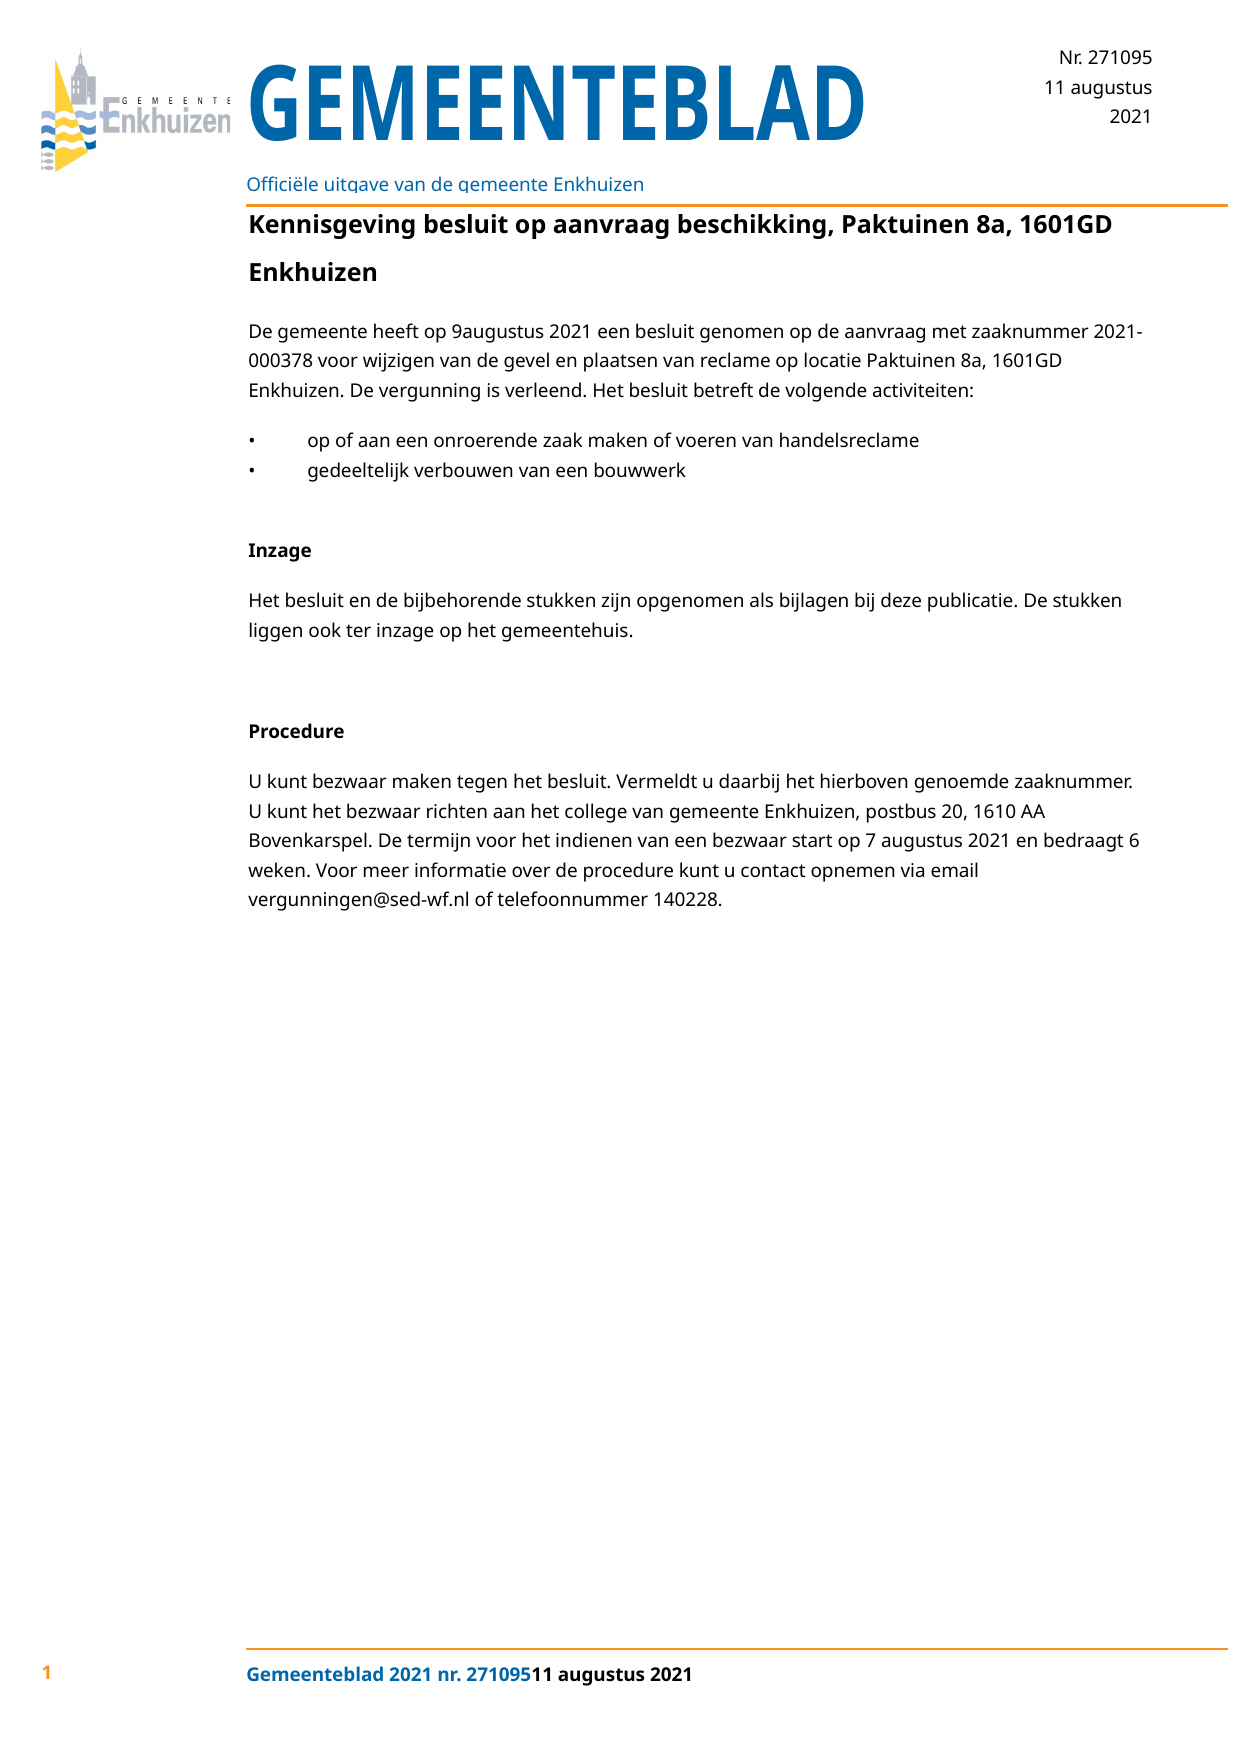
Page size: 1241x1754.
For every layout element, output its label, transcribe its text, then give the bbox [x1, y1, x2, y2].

list gedeeltelijk verbouwen van een bouwwerk [248, 457, 1152, 483]
text Inzage [248, 537, 1152, 563]
text Kennisgeving besluit op aanvraag beschikking, Paktuinen 8a, 1601GD Enkhuizen [248, 207, 1152, 288]
text Het besluit en de bijbehorende stukken zijn opgenomen als bijlagen bij deze publicatie. De stukken liggen ook ter inzage op het gemeentehuis. [248, 587, 1152, 643]
text De gemeente heeft op 9augustus 2021 een besluit genomen op de aanvraag met zaaknummer 2021-000378 voor wijzigen van de gevel en plaatsen van reclame op locatie Paktuinen 8a, 1601GD Enkhuizen. De vergunning is verleend. Het besluit betreft de volgende activiteiten: [248, 318, 1152, 403]
text Procedure [248, 718, 1152, 744]
picture [41, 47, 231, 172]
text U kunt bezwaar maken tegen het besluit. Vermeldt u daarbij het hierboven genoemde zaaknummer. U kunt het bezwaar richten aan het college van gemeente Enkhuizen, postbus 20, 1610 AA Bovenkarspel. De termijn voor het indienen van een bezwaar start op 7 augustus 2021 en bedraagt 6 weken. Voor meer informatie over de procedure kunt u contact opnemen via email vergunningen@sed-wf.nl of telefoonnummer 140228. [248, 768, 1152, 912]
list op of aan een onroerende zaak maken of voeren van handelsreclame [248, 427, 1152, 453]
